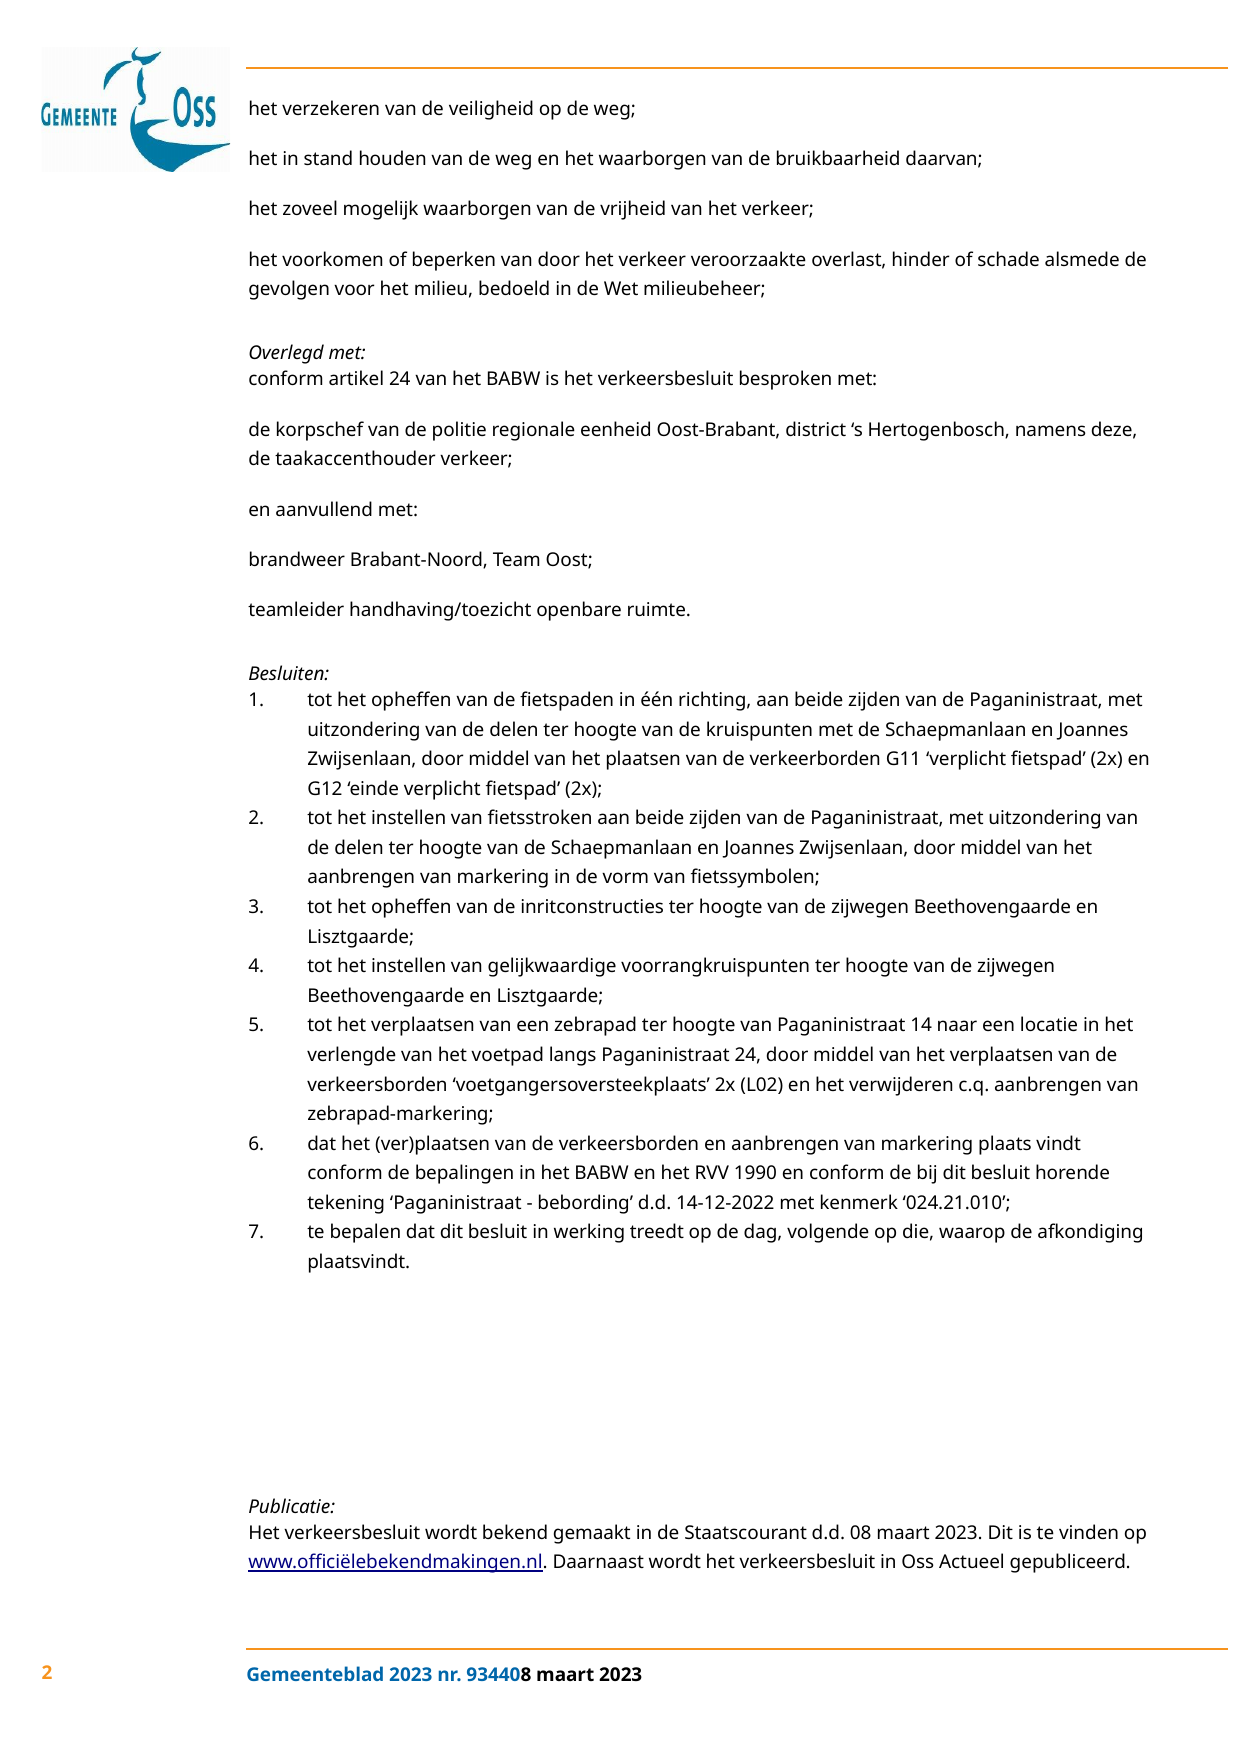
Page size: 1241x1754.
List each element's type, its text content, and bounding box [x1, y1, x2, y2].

text het voorkomen of beperken van door het verkeer veroorzaakte overlast, hinder of schade alsmede de gevolgen voor het milieu, bedoeld in de Wet milieubeheer; [248, 246, 1152, 301]
text Publicatie: [248, 1493, 1152, 1519]
list tot het verplaatsen van een zebrapad ter hoogte van Paganinistraat 14 naar een locatie in het verlengde van het voetpad langs Paganinistraat 24, door middel van het verplaatsen van de verkeersborden ‘voetgangersoversteekplaats’ 2x (L02) en het verwijderen c.q. aanbrengen van zebrapad-markering; [248, 1012, 1152, 1126]
text het verzekeren van de veiligheid op de weg; [248, 95, 1152, 121]
list te bepalen dat dit besluit in werking treedt op de dag, volgende op die, waarop de afkondiging plaatsvindt. [248, 1219, 1152, 1274]
text brandweer Brabant-Noord, Team Oost; [248, 546, 1152, 572]
text Besluiten: [248, 661, 1152, 686]
list tot het opheffen van de inritconstructies ter hoogte van de zijwegen Beethovengaarde en Lisztgaarde; [248, 893, 1152, 949]
text en aanvullend met: [248, 496, 1152, 521]
list tot het opheffen van de fietspaden in één richting, aan beide zijden van de Paganinistraat, met uitzondering van de delen ter hoogte van de kruispunten met de Schaepmanlaan en Joannes Zwijsenlaan, door middel van het plaatsen van de verkeerborden G11 ‘verplicht fietspad’ (2x) en G12 ‘einde verplicht fietspad’ (2x); [248, 686, 1152, 801]
list dat het (ver)plaatsen van de verkeersborden en aanbrengen van markering plaats vindt conform de bepalingen in het BABW en het RVV 1990 en conform de bij dit besluit horende tekening ‘Paganinistraat - bebording’ d.d. 14-12-2022 met kenmerk ‘024.21.010’; [248, 1130, 1152, 1215]
list tot het instellen van fietsstroken aan beide zijden van de Paganinistraat, met uitzondering van de delen ter hoogte van de Schaepmanlaan en Joannes Zwijsenlaan, door middel van het aanbrengen van markering in de vorm van fietssymbolen; [248, 804, 1152, 889]
text de korpschef van de politie regionale eenheid Oost-Brabant, district ‘s Hertogenbosch, namens deze, de taakaccenthouder verkeer; [248, 416, 1152, 471]
text het in stand houden van de weg en het waarborgen van de bruikbaarheid daarvan; [248, 145, 1152, 171]
text het zoveel mogelijk waarborgen van de vrijheid van het verkeer; [248, 196, 1152, 221]
text Het verkeersbesluit wordt bekend gemaakt in de Staatscourant d.d. 08 maart 2023. Dit is te vinden op www.officiëlebekendmakingen.nl. Daarnaast wordt het verkeersbesluit in Oss Actueel gepubliceerd. [248, 1519, 1152, 1574]
text conform artikel 24 van het BABW is het verkeersbesluit besproken met: [248, 365, 1152, 391]
list tot het instellen van gelijkwaardige voorrangkruispunten ter hoogte van de zijwegen Beethovengaarde en Lisztgaarde; [248, 952, 1152, 1008]
text Overlegd met: [248, 339, 1152, 365]
text teamleider handhaving/toezicht openbare ruimte. [248, 597, 1152, 622]
picture [41, 47, 231, 172]
